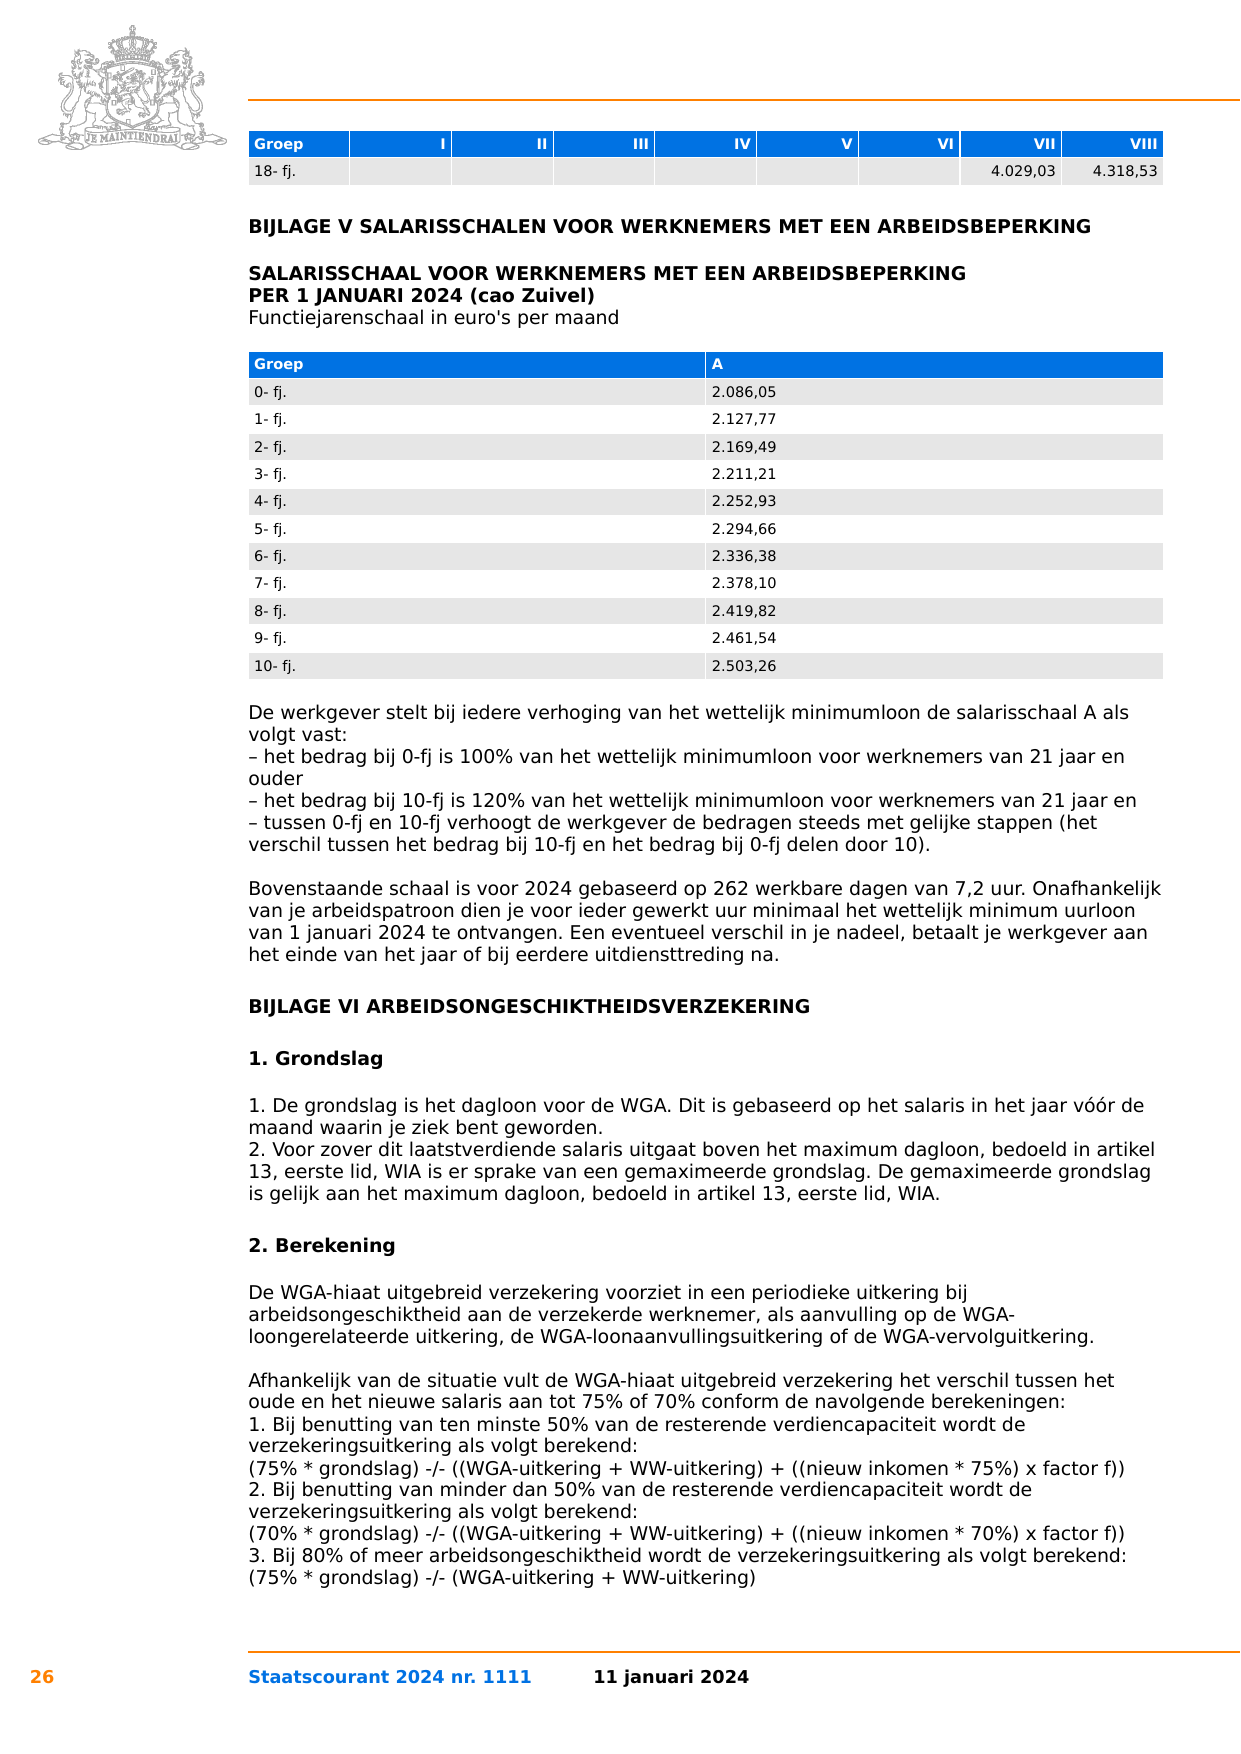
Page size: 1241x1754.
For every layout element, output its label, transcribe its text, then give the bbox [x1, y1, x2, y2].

text Afhankelijk van de situatie vult de WGA-hiaat uitgebreid verzekering het verschil tussen het oude en het nieuwe salaris aan tot 75% of 70% conform de navolgende berekeningen: [248, 1369, 1163, 1413]
table_cell 6- fj. [249, 543, 705, 570]
table_cell 2- fj. [249, 434, 705, 460]
text – het bedrag bij 10-fj is 120% van het wettelijk minimumloon voor werknemers van 21 jaar en [248, 790, 1163, 812]
table_cell 2.336,38 [706, 543, 1163, 570]
table_cell 4.029,03 [961, 158, 1061, 185]
text 1. Bij benutting van ten minste 50% van de resterende verdiencapaciteit wordt de verzekeringsuitkering als volgt berekend: [248, 1413, 1163, 1457]
table_cell [554, 158, 654, 185]
table_cell 2.378,10 [706, 571, 1163, 597]
table_cell 2.086,05 [706, 379, 1163, 405]
text De werkgever stelt bij iedere verhoging van het wettelijk minimumloon de salarisschaal A als volgt vast: [248, 702, 1163, 746]
table_cell [452, 158, 553, 185]
table_cell 0- fj. [249, 379, 705, 405]
table_header VI [859, 131, 959, 157]
subtitle BIJLAGE V SALARISSCHALEN VOOR WERKNEMERS MET EEN ARBEIDSBEPERKING [248, 216, 1163, 238]
text Functiejarenschaal in euro's per maand [248, 307, 1163, 329]
subtitle 2. Berekening [248, 1235, 1163, 1257]
text 3. Bij 80% of meer arbeidsongeschiktheid wordt de verzekeringsuitkering als volgt berekend: [248, 1545, 1163, 1567]
text De WGA-hiaat uitgebreid verzekering voorziet in een periodieke uitkering bij arbeidsongeschiktheid aan de verzekerde werknemer, als aanvulling op de WGA-loongerelateerde uitkering, de WGA-loonaanvullingsuitkering of de WGA-vervolguitkering. [248, 1282, 1163, 1348]
table_header II [452, 131, 553, 157]
text Bovenstaande schaal is voor 2024 gebaseerd op 262 werkbare dagen van 7,2 uur. Onafhankelijk van je arbeidspatroon dien je voor ieder gewerkt uur minimaal het wettelijk minimum uurloon van 1 januari 2024 te ontvangen. Een eventueel verschil in je nadeel, betaalt je werkgever aan het einde van het jaar of bij eerdere uitdiensttreding na. [248, 878, 1163, 966]
table_header VIII [1062, 131, 1163, 157]
text (75% * grondslag) -/- ((WGA-uitkering + WW-uitkering) + ((nieuw inkomen * 75%) x factor f)) [248, 1457, 1163, 1479]
table_cell 18- fj. [249, 158, 349, 185]
table_cell 2.503,26 [706, 653, 1163, 679]
text (75% * grondslag) -/- (WGA-uitkering + WW-uitkering) [248, 1567, 1163, 1589]
subtitle BIJLAGE VI ARBEIDSONGESCHIKTHEIDSVERZEKERING [248, 996, 1163, 1018]
subtitle 1. Grondslag [248, 1048, 1163, 1070]
table_header I [350, 131, 451, 157]
table_cell 2.461,54 [706, 626, 1163, 652]
table_header III [554, 131, 654, 157]
table_cell [859, 158, 959, 185]
table_cell [350, 158, 451, 185]
table_cell 2.169,49 [706, 434, 1163, 460]
table_cell [655, 158, 756, 185]
text SALARISSCHAAL VOOR WERKNEMERS MET EEN ARBEIDSBEPERKING [248, 263, 1163, 285]
table_header Groep [249, 131, 349, 157]
table_cell 2.127,77 [706, 406, 1163, 433]
table_cell [757, 158, 858, 185]
table_cell 2.211,21 [706, 461, 1163, 487]
text – tussen 0-fj en 10-fj verhoogt de werkgever de bedragen steeds met gelijke stappen (het verschil tussen het bedrag bij 10-fj en het bedrag bij 0-fj delen door 10). [248, 812, 1163, 856]
table_cell 1- fj. [249, 406, 705, 433]
text 1. De grondslag is het dagloon voor de WGA. Dit is gebaseerd op het salaris in het jaar vóór de maand waarin je ziek bent geworden. [248, 1095, 1163, 1139]
table_cell 4.318,53 [1062, 158, 1163, 185]
table_header VII [961, 131, 1061, 157]
table_header A [706, 352, 1163, 378]
table_cell 8- fj. [249, 598, 705, 624]
text 2. Bij benutting van minder dan 50% van de resterende verdiencapaciteit wordt de verzekeringsuitkering als volgt berekend: [248, 1479, 1163, 1523]
table_cell 4- fj. [249, 489, 705, 515]
table_cell 2.294,66 [706, 516, 1163, 542]
text PER 1 JANUARI 2024 (cao Zuivel) [248, 285, 1163, 307]
picture [38, 25, 227, 150]
table_cell 5- fj. [249, 516, 705, 542]
table_header Groep [249, 352, 705, 378]
table_cell 2.252,93 [706, 489, 1163, 515]
table_cell 9- fj. [249, 626, 705, 652]
text 2. Voor zover dit laatstverdiende salaris uitgaat boven het maximum dagloon, bedoeld in artikel 13, eerste lid, WIA is er sprake van een gemaximeerde grondslag. De gemaximeerde grondslag is gelijk aan het maximum dagloon, bedoeld in artikel 13, eerste lid, WIA. [248, 1139, 1163, 1205]
table_cell 10- fj. [249, 653, 705, 679]
table_cell 3- fj. [249, 461, 705, 487]
table_cell 7- fj. [249, 571, 705, 597]
table_header IV [655, 131, 756, 157]
table_cell 2.419,82 [706, 598, 1163, 624]
table_header V [757, 131, 858, 157]
text (70% * grondslag) -/- ((WGA-uitkering + WW-uitkering) + ((nieuw inkomen * 70%) x factor f)) [248, 1523, 1163, 1545]
text – het bedrag bij 0-fj is 100% van het wettelijk minimumloon voor werknemers van 21 jaar en ouder [248, 746, 1163, 790]
